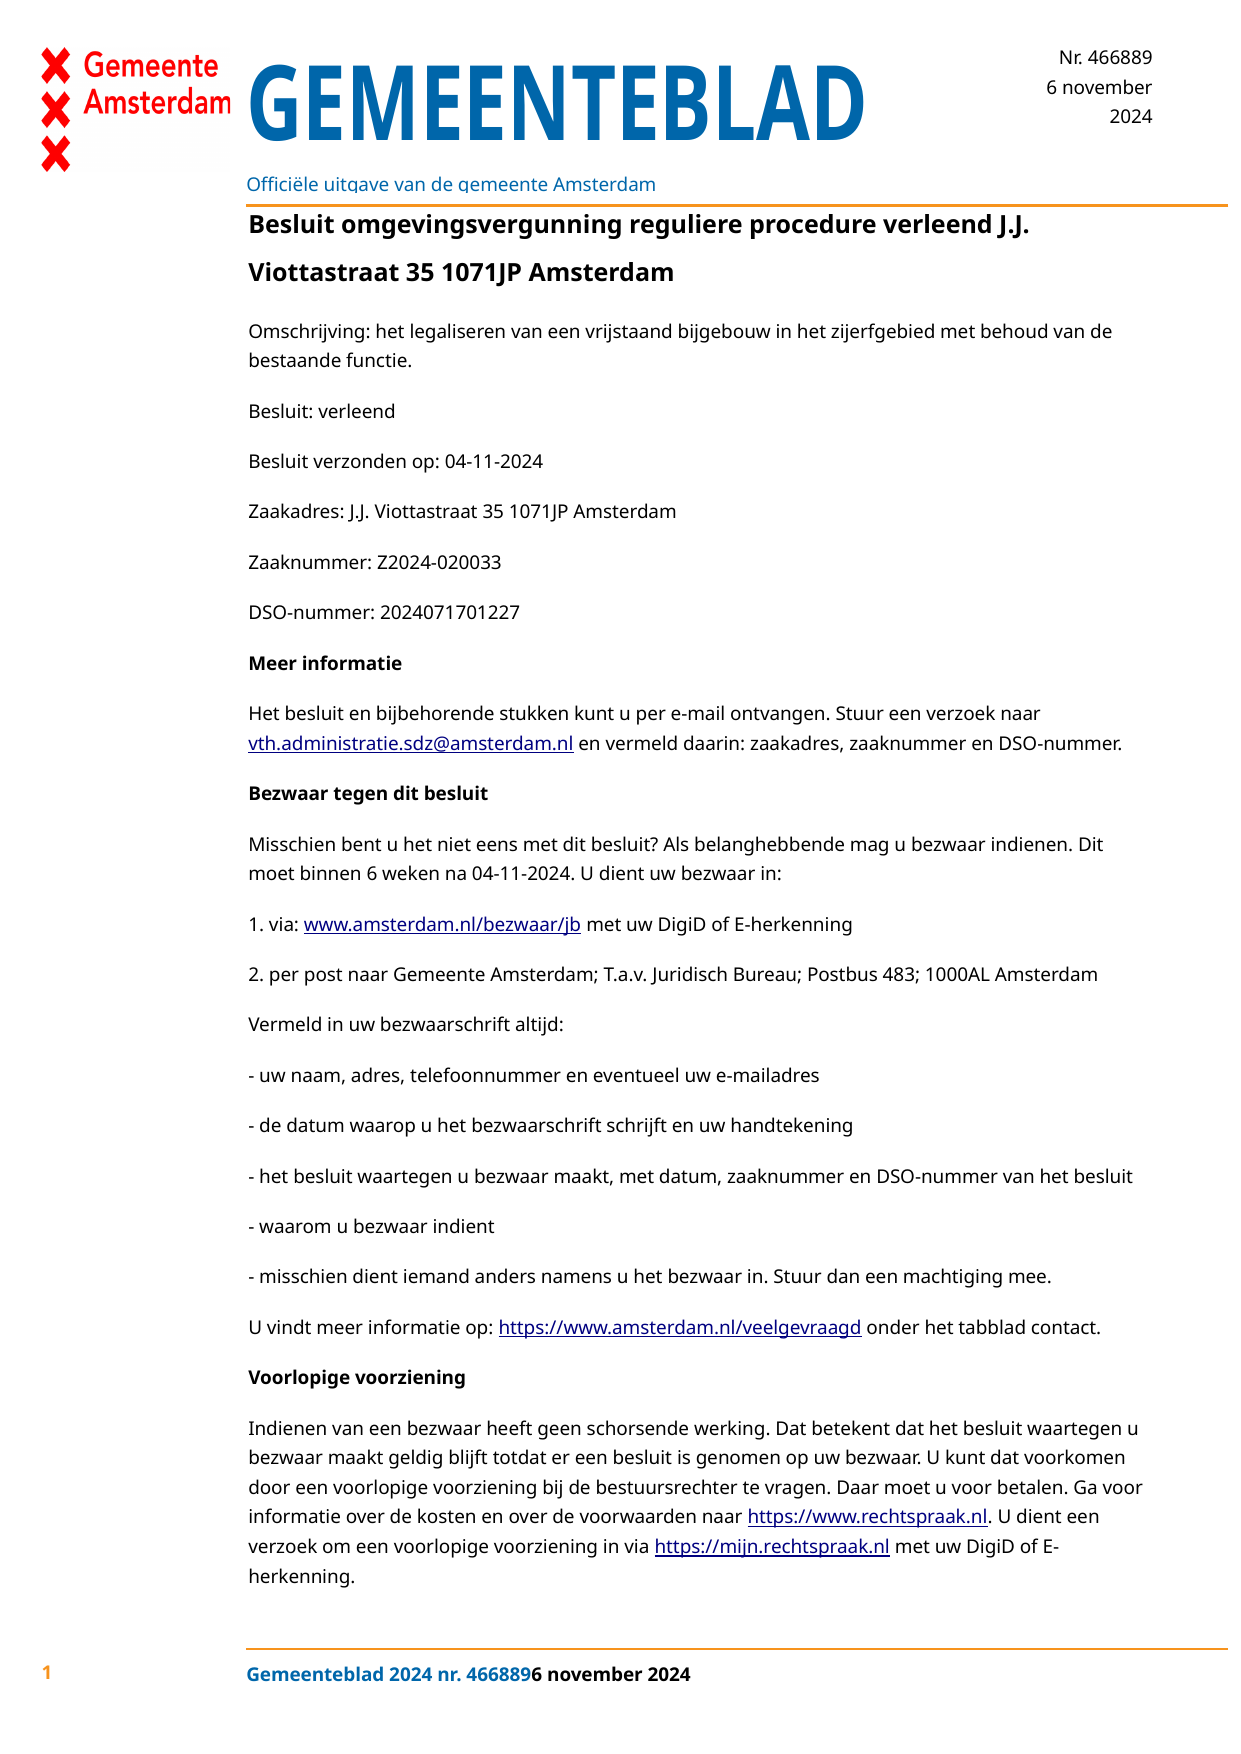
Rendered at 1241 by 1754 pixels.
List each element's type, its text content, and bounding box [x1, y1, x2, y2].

text Besluit omgevingsvergunning reguliere procedure verleend J.J. Viottastraat 35 1071JP Amsterdam [248, 207, 1152, 288]
text Besluit: verleend [248, 398, 1152, 424]
text 2. per post naar Gemeente Amsterdam; T.a.v. Juridisch Bureau; Postbus 483; 1000AL Amsterdam [248, 961, 1152, 987]
text Besluit verzonden op: 04-11-2024 [248, 448, 1152, 474]
text - uw naam, adres, telefoonnummer en eventueel uw e-mailadres [248, 1062, 1152, 1088]
text Het besluit en bijbehorende stukken kunt u per e-mail ontvangen. Stuur een verzoek naar vth.administratie.sdz@amsterdam.nl en vermeld daarin: zaakadres, zaaknummer en DSO-nummer. [248, 700, 1152, 756]
text Voorlopige voorziening [248, 1364, 1152, 1390]
text DSO-nummer: 2024071701227 [248, 599, 1152, 625]
text Indienen van een bezwaar heeft geen schorsende werking. Dat betekent dat het besluit waartegen u bezwaar maakt geldig blijft totdat er een besluit is genomen op uw bezwaar. U kunt dat voorkomen door een voorlopige voorziening bij de bestuursrechter te vragen. Daar moet u voor betalen. Ga voor informatie over de kosten en over de voorwaarden naar https://www.rechtspraak.nl. U dient een verzoek om een voorlopige voorziening in via https://mijn.rechtspraak.nl met uw DigiD of E-herkenning. [248, 1415, 1152, 1589]
text 1. via: www.amsterdam.nl/bezwaar/jb met uw DigiD of E-herkenning [248, 911, 1152, 937]
text U vindt meer informatie op: https://www.amsterdam.nl/veelgevraagd onder het tabblad contact. [248, 1314, 1152, 1340]
text - het besluit waartegen u bezwaar maakt, met datum, zaaknummer en DSO-nummer van het besluit [248, 1163, 1152, 1189]
text Bezwaar tegen dit besluit [248, 780, 1152, 806]
text Zaakadres: J.J. Viottastraat 35 1071JP Amsterdam [248, 499, 1152, 524]
picture [41, 47, 231, 172]
text Misschien bent u het niet eens met dit besluit? Als belanghebbende mag u bezwaar indienen. Dit moet binnen 6 weken na 04-11-2024. U dient uw bezwaar in: [248, 831, 1152, 886]
text - misschien dient iemand anders namens u het bezwaar in. Stuur dan een machtiging mee. [248, 1264, 1152, 1289]
text Meer informatie [248, 650, 1152, 676]
text - de datum waarop u het bezwaarschrift schrijft en uw handtekening [248, 1112, 1152, 1138]
text Zaaknummer: Z2024-020033 [248, 549, 1152, 575]
text - waarom u bezwaar indient [248, 1213, 1152, 1239]
text Omschrijving: het legaliseren van een vrijstaand bijgebouw in het zijerfgebied met behoud van de bestaande functie. [248, 318, 1152, 373]
text Vermeld in uw bezwaarschrift altijd: [248, 1012, 1152, 1037]
